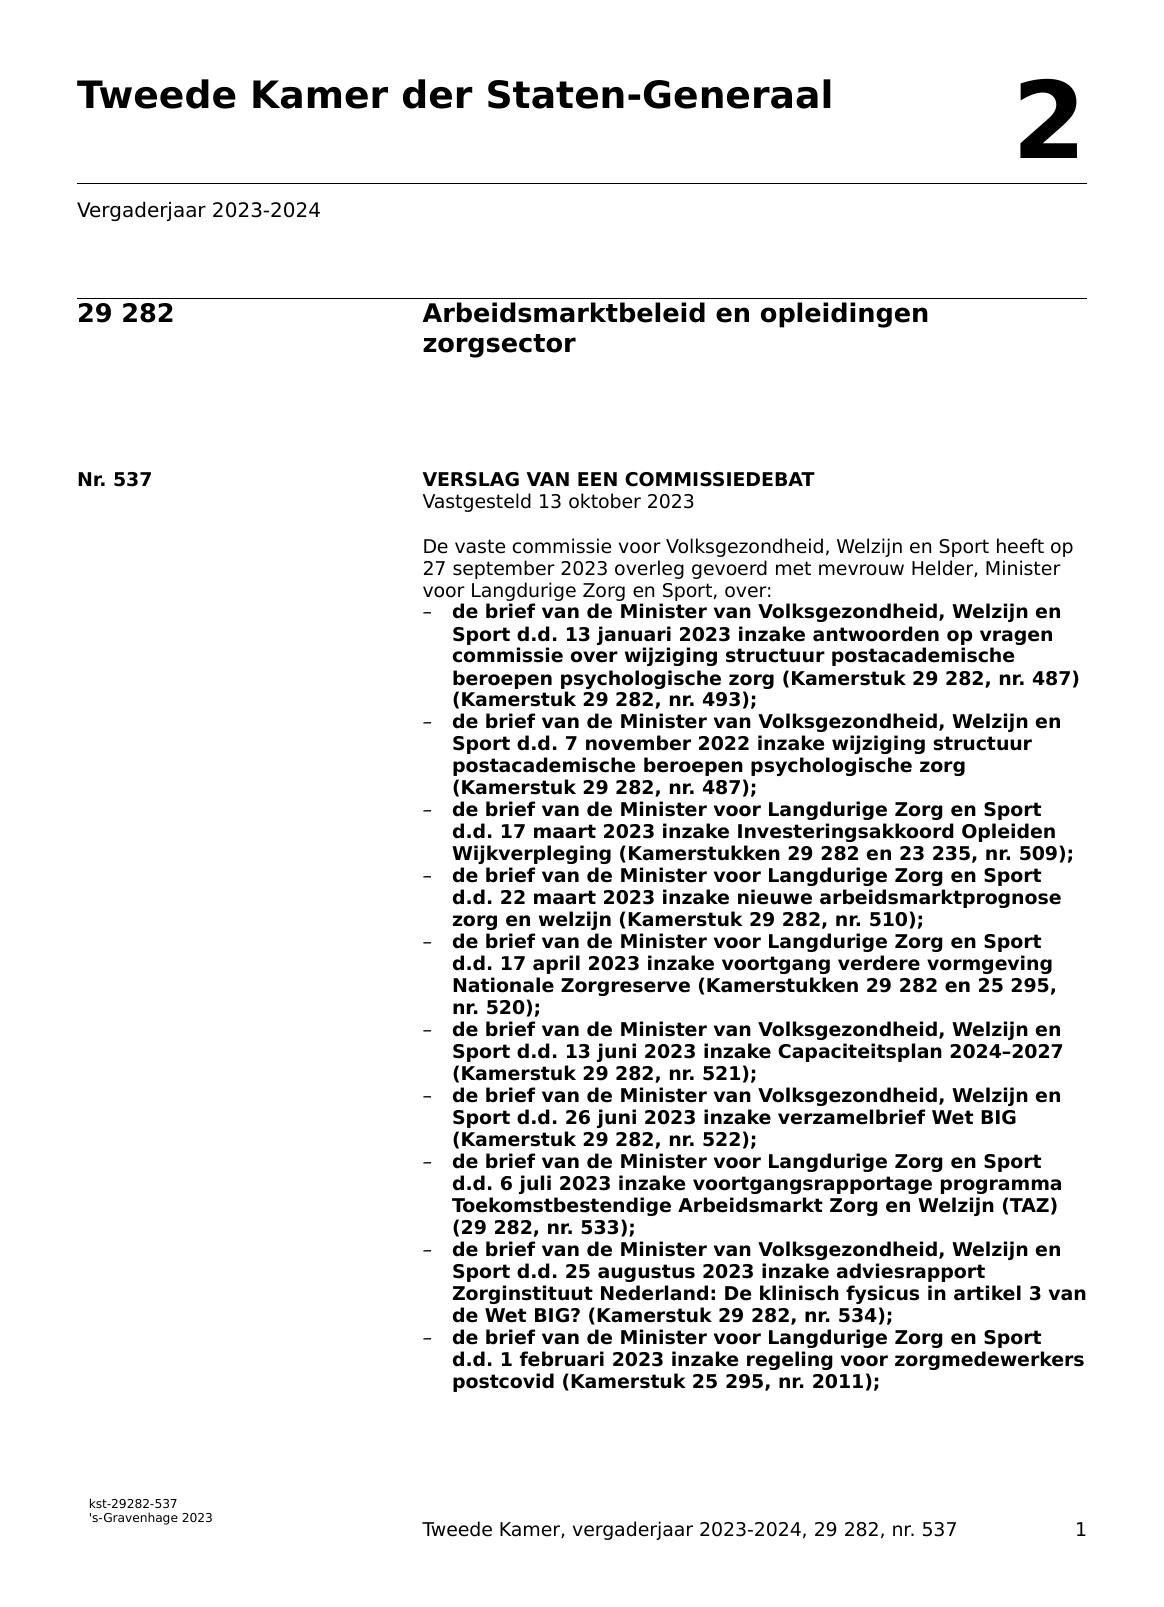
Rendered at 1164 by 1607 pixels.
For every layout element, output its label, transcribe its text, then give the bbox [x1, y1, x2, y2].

text – de brief van de Minister voor Langdurige Zorg en Sport d.d. 1 februari 2023 inzake regeling voor zorgmedewerkers postcovid (Kamerstuk 25 295, nr. 2011); [422, 1327, 1087, 1393]
text – de brief van de Minister voor Langdurige Zorg en Sport d.d. 22 maart 2023 inzake nieuwe arbeidsmarktprognose zorg en welzijn (Kamerstuk 29 282, nr. 510); [422, 865, 1087, 931]
subtitle 29 282 Arbeidsmarktbeleid en opleidingen zorgsector [77, 299, 1087, 358]
text Vastgesteld 13 oktober 2023 [422, 491, 1087, 513]
text De vaste commissie voor Volksgezondheid, Welzijn en Sport heeft op 27 september 2023 overleg gevoerd met mevrouw Helder, Minister voor Langdurige Zorg en Sport, over: [422, 536, 1087, 601]
text – de brief van de Minister van Volksgezondheid, Welzijn en Sport d.d. 13 juni 2023 inzake Capaciteitsplan 2024–2027 (Kamerstuk 29 282, nr. 521); [422, 1019, 1087, 1085]
text kst-29282-537 [88, 1497, 323, 1511]
text – de brief van de Minister van Volksgezondheid, Welzijn en Sport d.d. 25 augustus 2023 inzake adviesrapport Zorginstituut Nederland: De klinisch fysicus in artikel 3 van de Wet BIG? (Kamerstuk 29 282, nr. 534); [422, 1239, 1087, 1327]
text – de brief van de Minister voor Langdurige Zorg en Sport d.d. 17 maart 2023 inzake Investeringsakkoord Opleiden Wijkverpleging (Kamerstukken 29 282 en 23 235, nr. 509); [422, 799, 1087, 865]
text – de brief van de Minister voor Langdurige Zorg en Sport d.d. 17 april 2023 inzake voortgang verdere vormgeving Nationale Zorgreserve (Kamerstukken 29 282 en 25 295, nr. 520); [422, 931, 1087, 1019]
text – de brief van de Minister van Volksgezondheid, Welzijn en Sport d.d. 13 januari 2023 inzake antwoorden op vragen commissie over wijziging structuur postacademische beroepen psychologische zorg (Kamerstuk 29 282, nr. 487) (Kamerstuk 29 282, nr. 493); [422, 601, 1087, 711]
text – de brief van de Minister van Volksgezondheid, Welzijn en Sport d.d. 26 juni 2023 inzake verzamelbrief Wet BIG (Kamerstuk 29 282, nr. 522); [422, 1085, 1087, 1151]
table_cell Vergaderjaar 2023-2024 [77, 184, 1087, 298]
table_header 2 [886, 59, 1087, 183]
text – de brief van de Minister van Volksgezondheid, Welzijn en Sport d.d. 7 november 2022 inzake wijziging structuur postacademische beroepen psychologische zorg (Kamerstuk 29 282, nr. 487); [422, 711, 1087, 799]
text 's-Gravenhage 2023 [88, 1511, 323, 1525]
text – de brief van de Minister voor Langdurige Zorg en Sport d.d. 6 juli 2023 inzake voortgangsrapportage programma Toekomstbestendige Arbeidsmarkt Zorg en Welzijn (TAZ) (29 282, nr. 533); [422, 1151, 1087, 1239]
table_header Tweede Kamer der Staten-Generaal [77, 59, 886, 183]
subtitle Nr. 537 VERSLAG VAN EEN COMMISSIEDEBAT [77, 469, 1087, 491]
